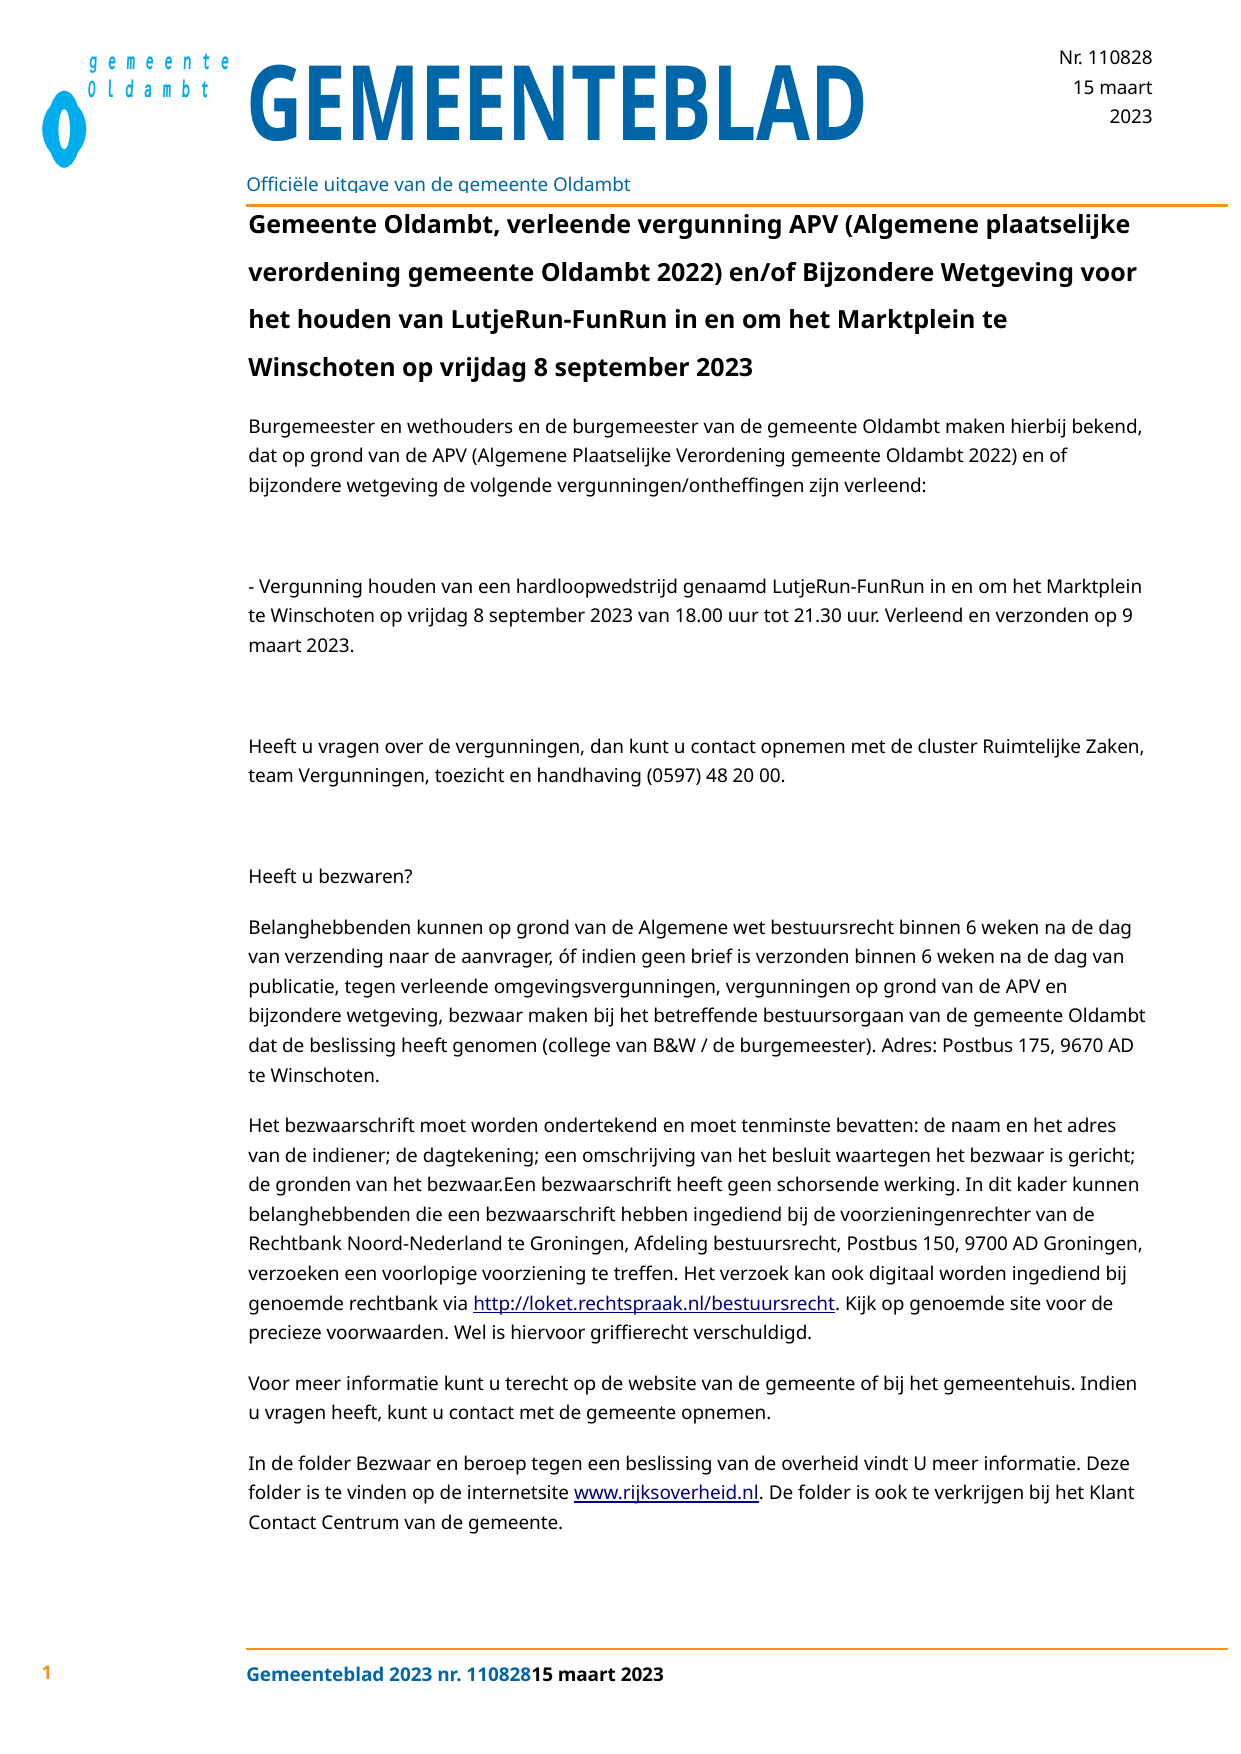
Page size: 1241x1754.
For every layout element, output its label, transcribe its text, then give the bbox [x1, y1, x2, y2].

text In de folder Bezwaar en beroep tegen een beslissing van de overheid vindt U meer informatie. Deze folder is te vinden op de internetsite www.rijksoverheid.nl. De folder is ook te verkrijgen bij het Klant Contact Centrum van de gemeente. [248, 1450, 1152, 1535]
text Het bezwaarschrift moet worden ondertekend en moet tenminste bevatten: de naam en het adres van de indiener; de dagtekening; een omschrijving van het besluit waartegen het bezwaar is gericht; de gronden van het bezwaar.Een bezwaarschrift heeft geen schorsende werking. In dit kader kunnen belanghebbenden die een bezwaarschrift hebben ingediend bij de voorzieningenrechter van de Rechtbank Noord-Nederland te Groningen, Afdeling bestuursrecht, Postbus 150, 9700 AD Groningen, verzoeken een voorlopige voorziening te treffen. Het verzoek kan ook digitaal worden ingediend bij genoemde rechtbank via http://loket.rechtspraak.nl/bestuursrecht. Kijk op genoemde site voor de precieze voorwaarden. Wel is hiervoor griffierecht verschuldigd. [248, 1112, 1152, 1345]
text Gemeente Oldambt, verleende vergunning APV (Algemene plaatselijke verordening gemeente Oldambt 2022) en/of Bijzondere Wetgeving voor het houden van LutjeRun-FunRun in en om het Marktplein te Winschoten op vrijdag 8 september 2023 [248, 207, 1152, 384]
text Belanghebbenden kunnen op grond van de Algemene wet bestuursrecht binnen 6 weken na de dag van verzending naar de aanvrager, óf indien geen brief is verzonden binnen 6 weken na de dag van publicatie, tegen verleende omgevingsvergunningen, vergunningen op grond van de APV en bijzondere wetgeving, bezwaar maken bij het betreffende bestuursorgaan van de gemeente Oldambt dat de beslissing heeft genomen (college van B&W / de burgemeester). Adres: Postbus 175, 9670 AD te Winschoten. [248, 914, 1152, 1088]
text Heeft u vragen over de vergunningen, dan kunt u contact opnemen met de cluster Ruimtelijke Zaken, team Vergunningen, toezicht en handhaving (0597) 48 20 00. [248, 733, 1152, 788]
text Heeft u bezwaren? [248, 863, 1152, 889]
text - Vergunning houden van een hardloopwedstrijd genaamd LutjeRun-FunRun in en om het Marktplein te Winschoten op vrijdag 8 september 2023 van 18.00 uur tot 21.30 uur. Verleend en verzonden op 9 maart 2023. [248, 573, 1152, 658]
picture [41, 47, 231, 172]
text Voor meer informatie kunt u terecht op de website van de gemeente of bij het gemeentehuis. Indien u vragen heeft, kunt u contact met de gemeente opnemen. [248, 1370, 1152, 1425]
text Burgemeester en wethouders en de burgemeester van de gemeente Oldambt maken hierbij bekend, dat op grond van de APV (Algemene Plaatselijke Verordening gemeente Oldambt 2022) en of bijzondere wetgeving de volgende vergunningen/ontheffingen zijn verleend: [248, 413, 1152, 498]
